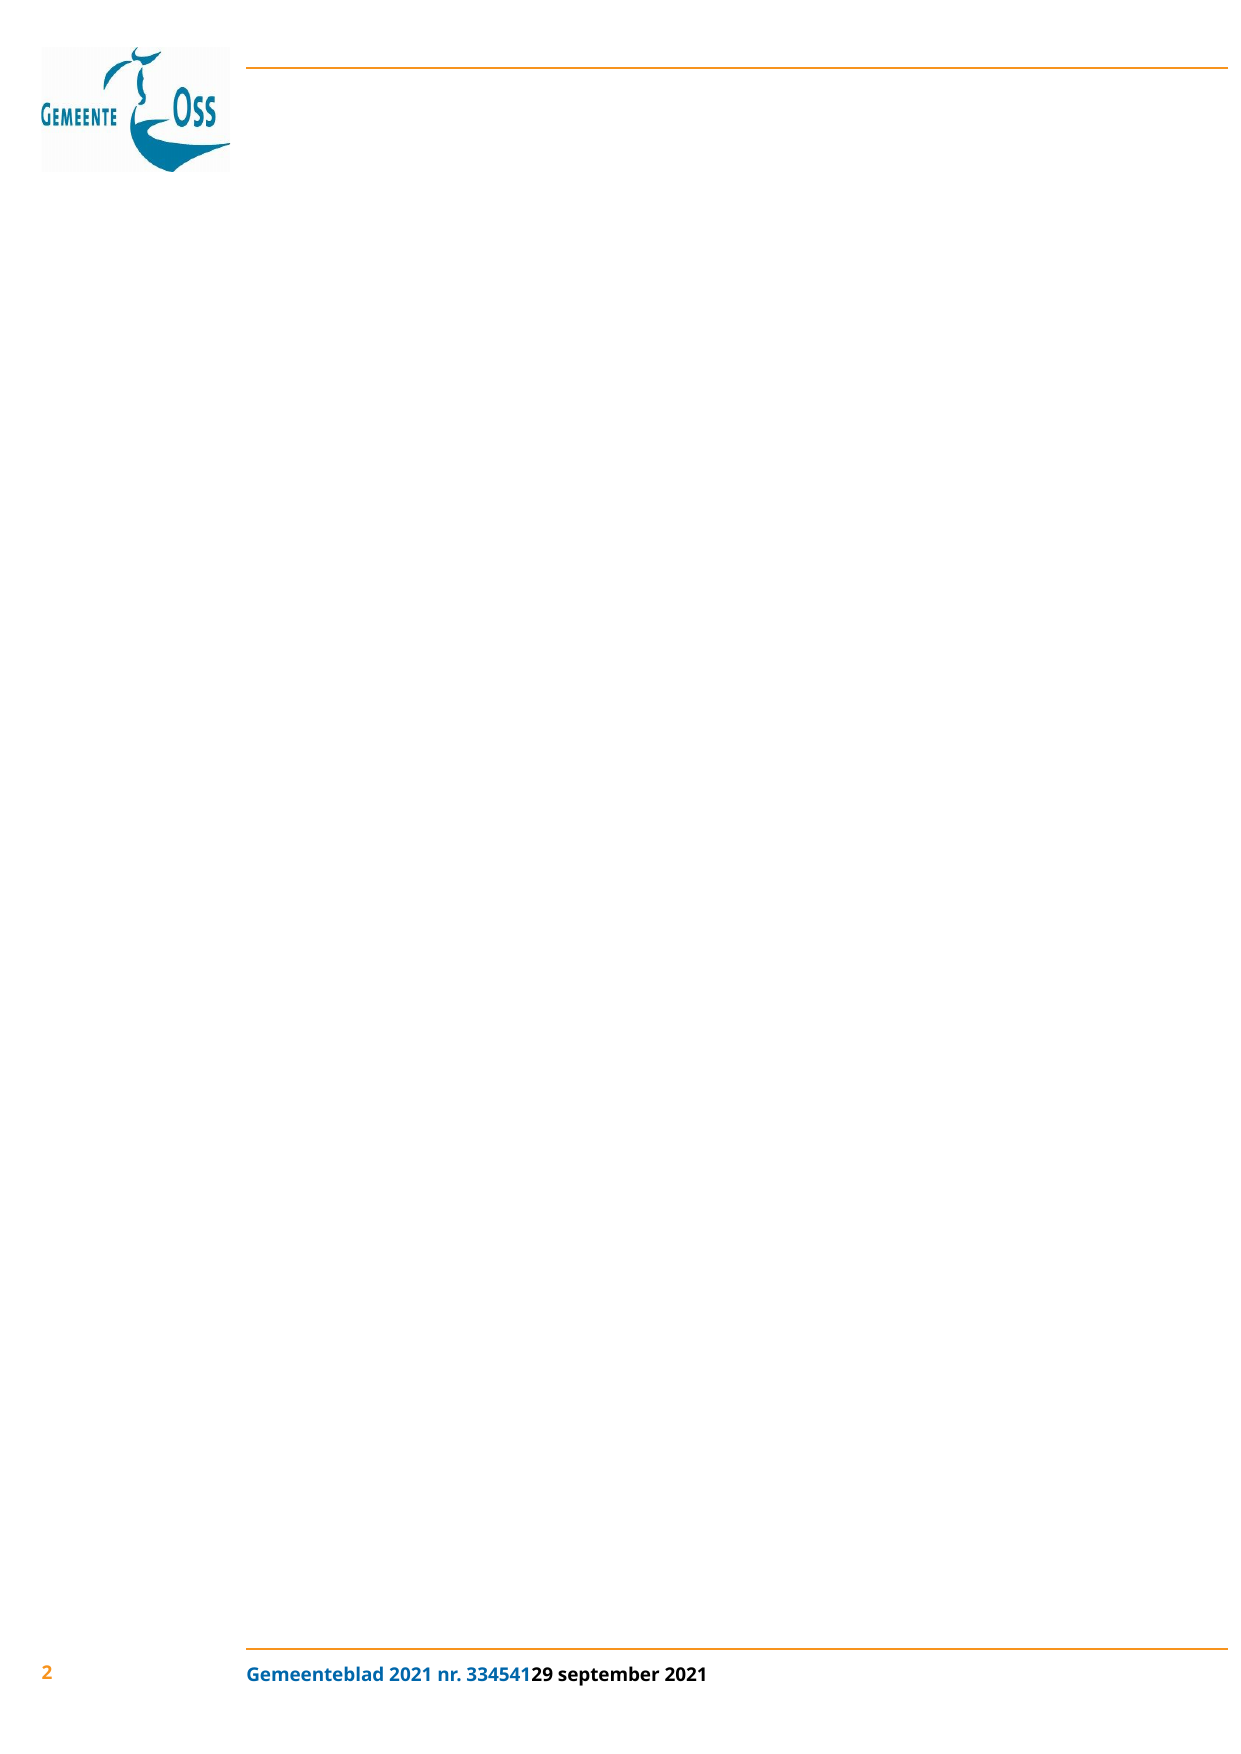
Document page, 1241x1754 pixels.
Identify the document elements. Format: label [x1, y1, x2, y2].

picture [41, 47, 231, 172]
